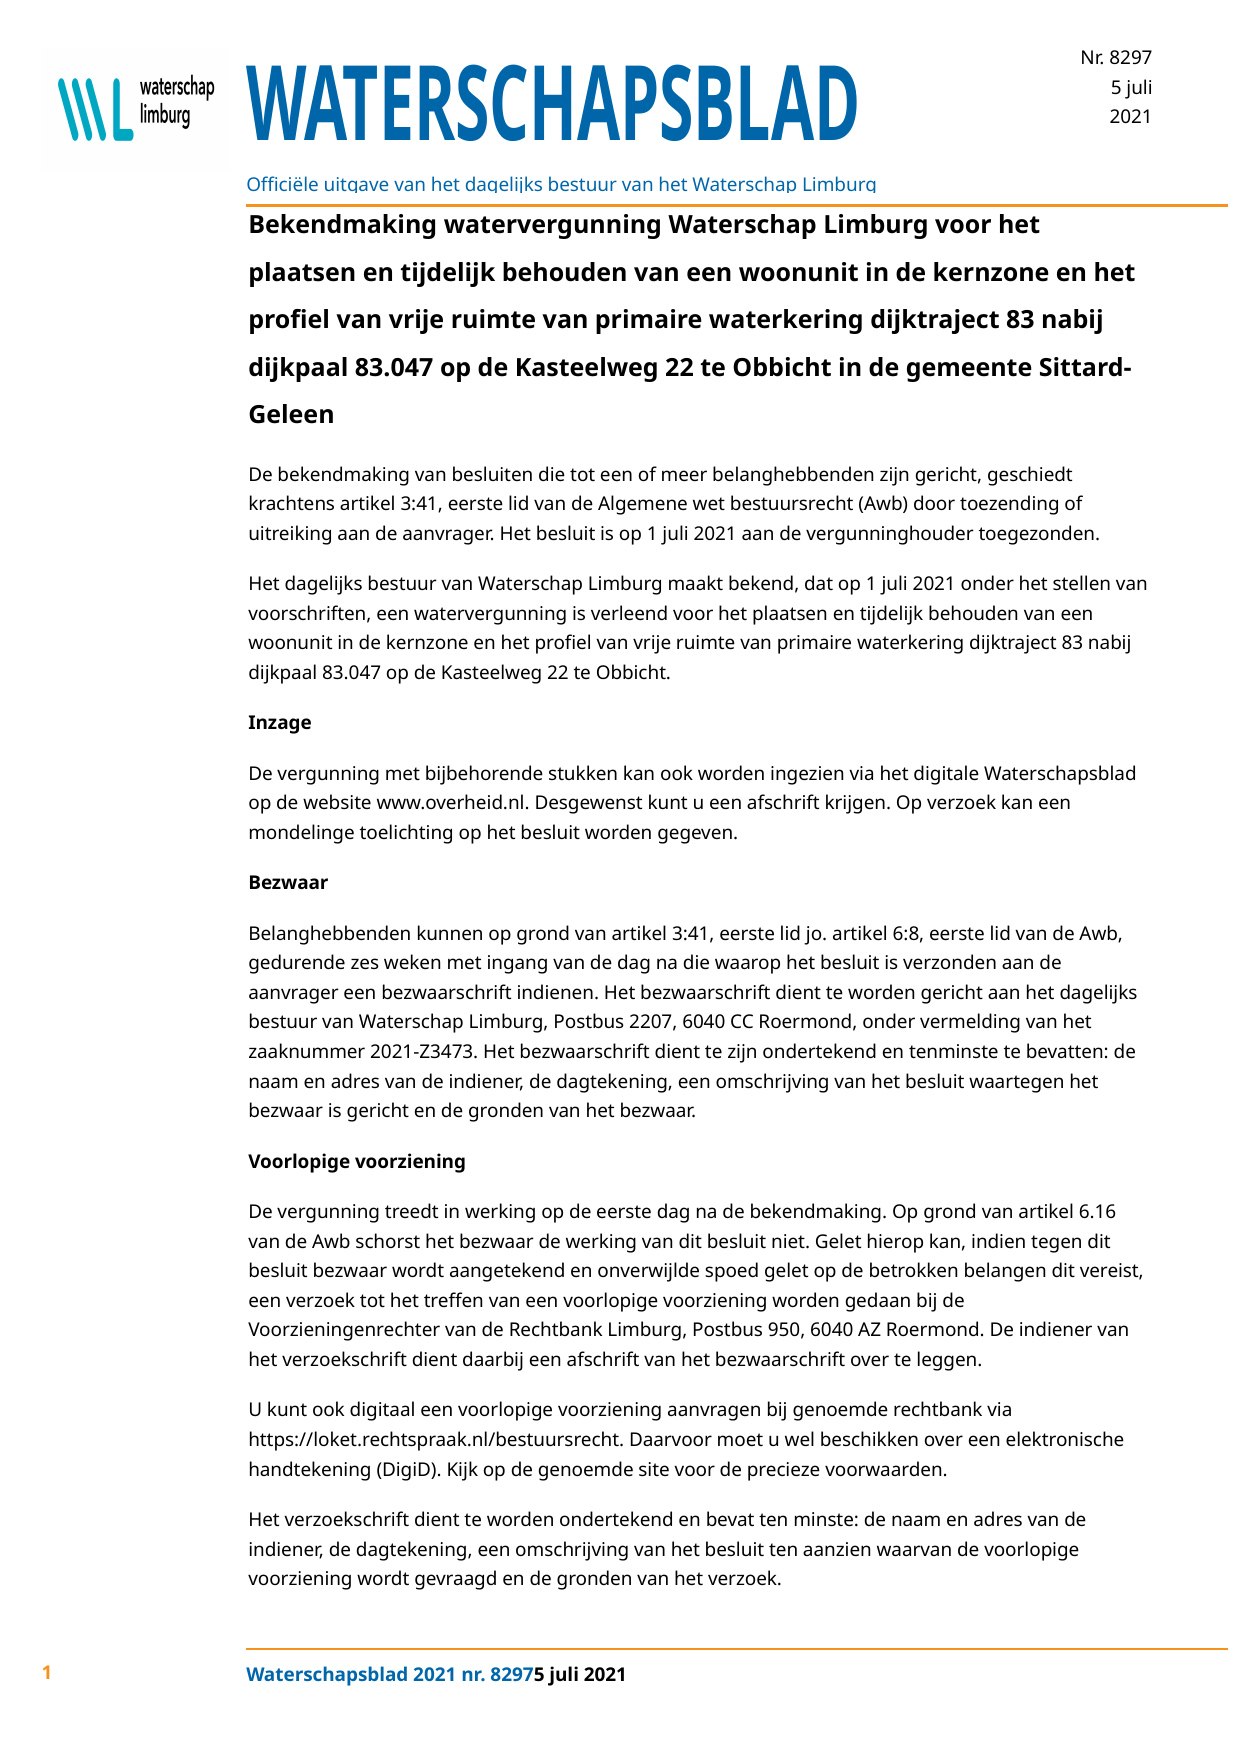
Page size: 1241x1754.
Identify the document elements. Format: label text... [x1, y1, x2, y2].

text De vergunning met bijbehorende stukken kan ook worden ingezien via het digitale Waterschapsblad op de website www.overheid.nl. Desgewenst kunt u een afschrift krijgen. Op verzoek kan een mondelinge toelichting op het besluit worden gegeven. [248, 760, 1152, 845]
text Belanghebbenden kunnen op grond van artikel 3:41, eerste lid jo. artikel 6:8, eerste lid van de Awb, gedurende zes weken met ingang van de dag na die waarop het besluit is verzonden aan de aanvrager een bezwaarschrift indienen. Het bezwaarschrift dient te worden gericht aan het dagelijks bestuur van Waterschap Limburg, Postbus 2207, 6040 CC Roermond, onder vermelding van het zaaknummer 2021-Z3473. Het bezwaarschrift dient te zijn ondertekend en tenminste te bevatten: de naam en adres van de indiener, de dagtekening, een omschrijving van het besluit waartegen het bezwaar is gericht en de gronden van het bezwaar. [248, 920, 1152, 1123]
text De bekendmaking van besluiten die tot een of meer belanghebbenden zijn gericht, geschiedt krachtens artikel 3:41, eerste lid van de Algemene wet bestuursrecht (Awb) door toezending of uitreiking aan de aanvrager. Het besluit is op 1 juli 2021 aan de vergunninghouder toegezonden. [248, 461, 1152, 546]
picture [41, 47, 231, 172]
text Het dagelijks bestuur van Waterschap Limburg maakt bekend, dat op 1 juli 2021 onder het stellen van voorschriften, een watervergunning is verleend voor het plaatsen en tijdelijk behouden van een woonunit in de kernzone en het profiel van vrije ruimte van primaire waterkering dijktraject 83 nabij dijkpaal 83.047 op de Kasteelweg 22 te Obbicht. [248, 570, 1152, 685]
text Inzage [248, 709, 1152, 735]
text De vergunning treedt in werking op de eerste dag na de bekendmaking. Op grond van artikel 6.16 van de Awb schorst het bezwaar de werking van dit besluit niet. Gelet hierop kan, indien tegen dit besluit bezwaar wordt aangetekend en onverwijlde spoed gelet op de betrokken belangen dit vereist, een verzoek tot het treffen van een voorlopige voorziening worden gedaan bij de Voorzieningenrechter van de Rechtbank Limburg, Postbus 950, 6040 AZ Roermond. De indiener van het verzoekschrift dient daarbij een afschrift van het bezwaarschrift over te leggen. [248, 1198, 1152, 1372]
text Het verzoekschrift dient te worden ondertekend en bevat ten minste: de naam en adres van de indiener, de dagtekening, een omschrijving van het besluit ten aanzien waarvan de voorlopige voorziening wordt gevraagd en de gronden van het verzoek. [248, 1506, 1152, 1591]
text Bezwaar [248, 869, 1152, 895]
text U kunt ook digitaal een voorlopige voorziening aanvragen bij genoemde rechtbank via https://loket.rechtspraak.nl/bestuursrecht. Daarvoor moet u wel beschikken over een elektronische handtekening (DigiD). Kijk op de genoemde site voor de precieze voorwaarden. [248, 1397, 1152, 1481]
text Bekendmaking watervergunning Waterschap Limburg voor het plaatsen en tijdelijk behouden van een woonunit in de kernzone en het profiel van vrije ruimte van primaire waterkering dijktraject 83 nabij dijkpaal 83.047 op de Kasteelweg 22 te Obbicht in de gemeente Sittard-Geleen [248, 207, 1152, 431]
text Voorlopige voorziening [248, 1148, 1152, 1173]
